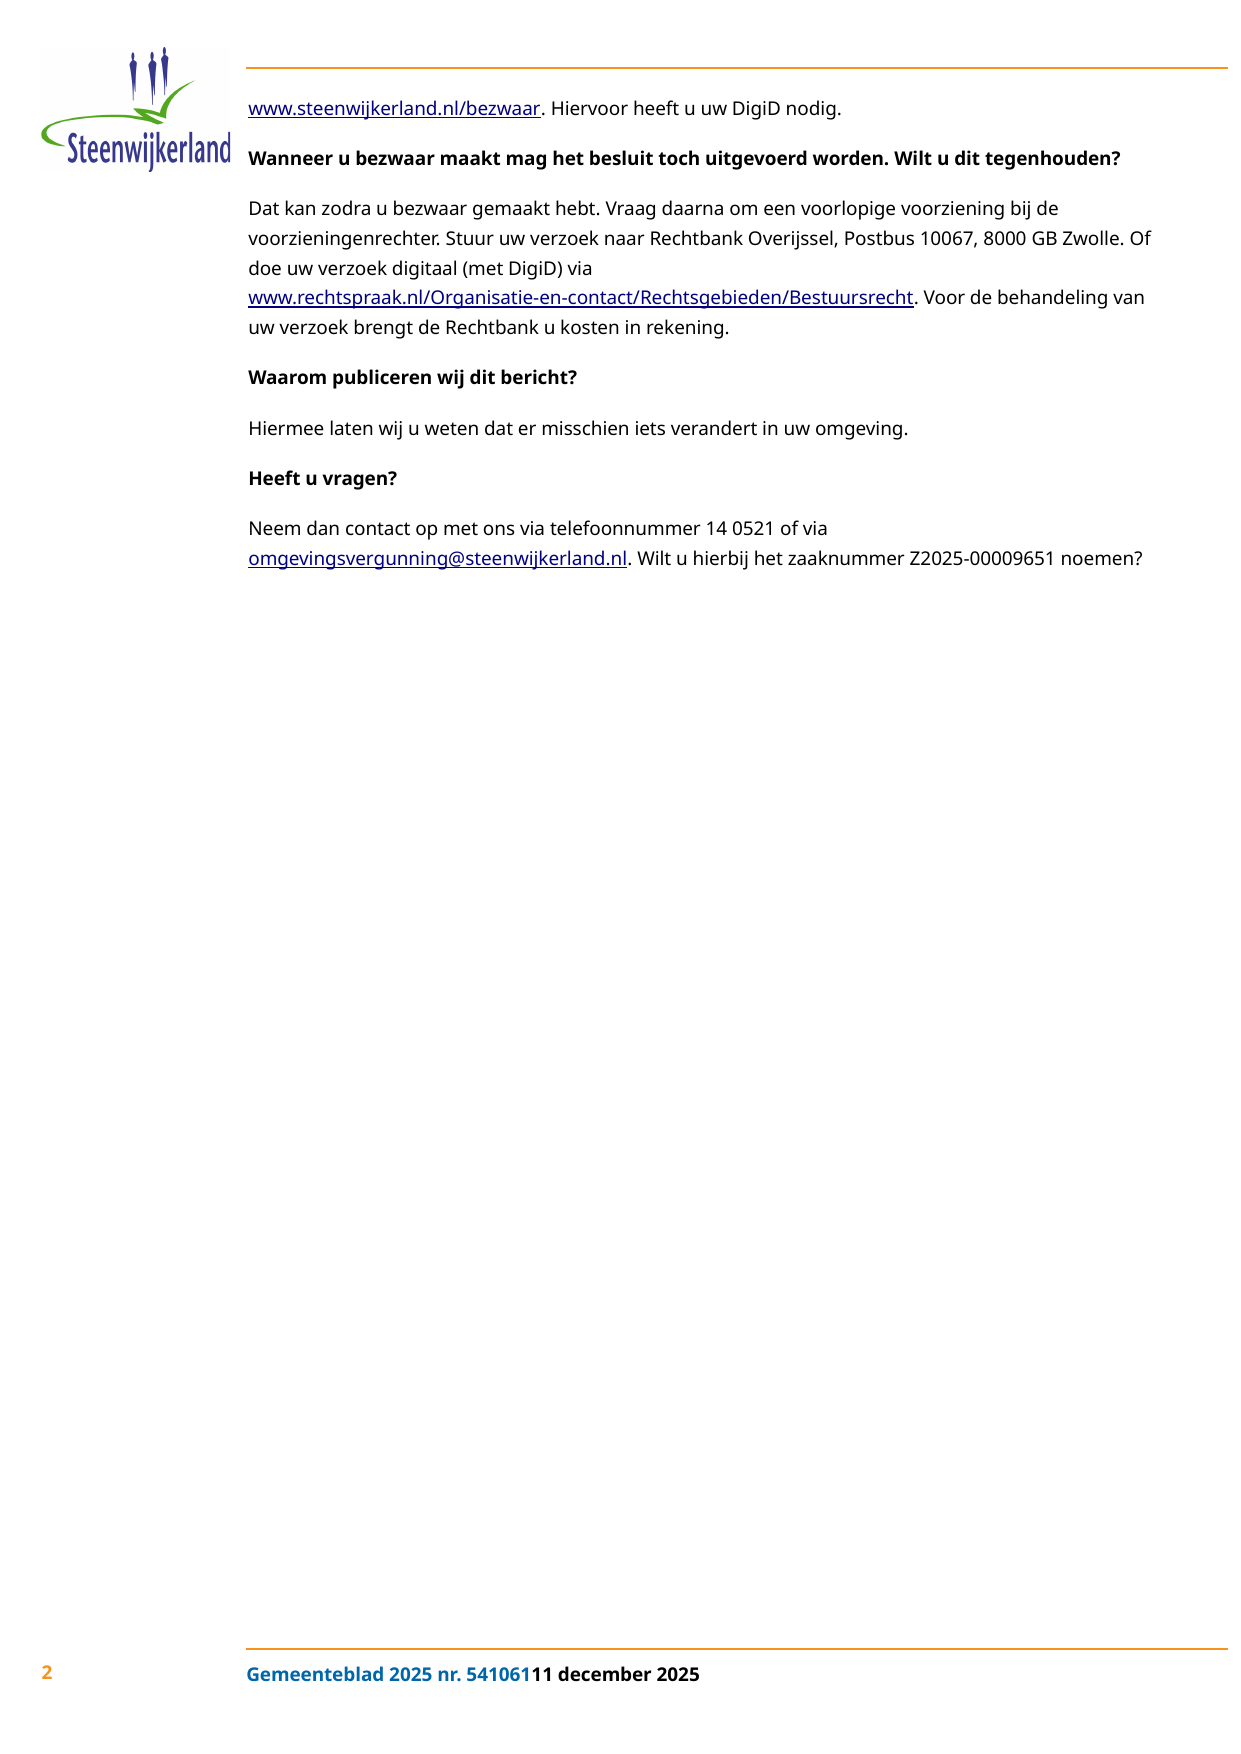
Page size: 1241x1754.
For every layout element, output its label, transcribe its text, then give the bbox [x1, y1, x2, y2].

text Wanneer u bezwaar maakt mag het besluit toch uitgevoerd worden. Wilt u dit tegenhouden? [248, 145, 1152, 171]
text Hiermee laten wij u weten dat er misschien iets verandert in uw omgeving. [248, 415, 1152, 441]
text Dat kan zodra u bezwaar gemaakt hebt. Vraag daarna om een voorlopige voorziening bij de voorzieningenrechter. Stuur uw verzoek naar Rechtbank Overijssel, Postbus 10067, 8000 GB Zwolle. Of doe uw verzoek digitaal (met DigiD) via www.rechtspraak.nl/Organisatie-en-contact/Rechtsgebieden/Bestuursrecht. Voor de behandeling van uw verzoek brengt de Rechtbank u kosten in rekening. [248, 196, 1152, 340]
text Neem dan contact op met ons via telefoonnummer 14 0521 of via omgevingsvergunning@steenwijkerland.nl. Wilt u hierbij het zaaknummer Z2025-00009651 noemen? [248, 516, 1152, 571]
text Heeft u vragen? [248, 465, 1152, 491]
picture [41, 47, 231, 172]
text www.steenwijkerland.nl/bezwaar. Hiervoor heeft u uw DigiD nodig. [248, 95, 1152, 121]
text Waarom publiceren wij dit bericht? [248, 364, 1152, 390]
